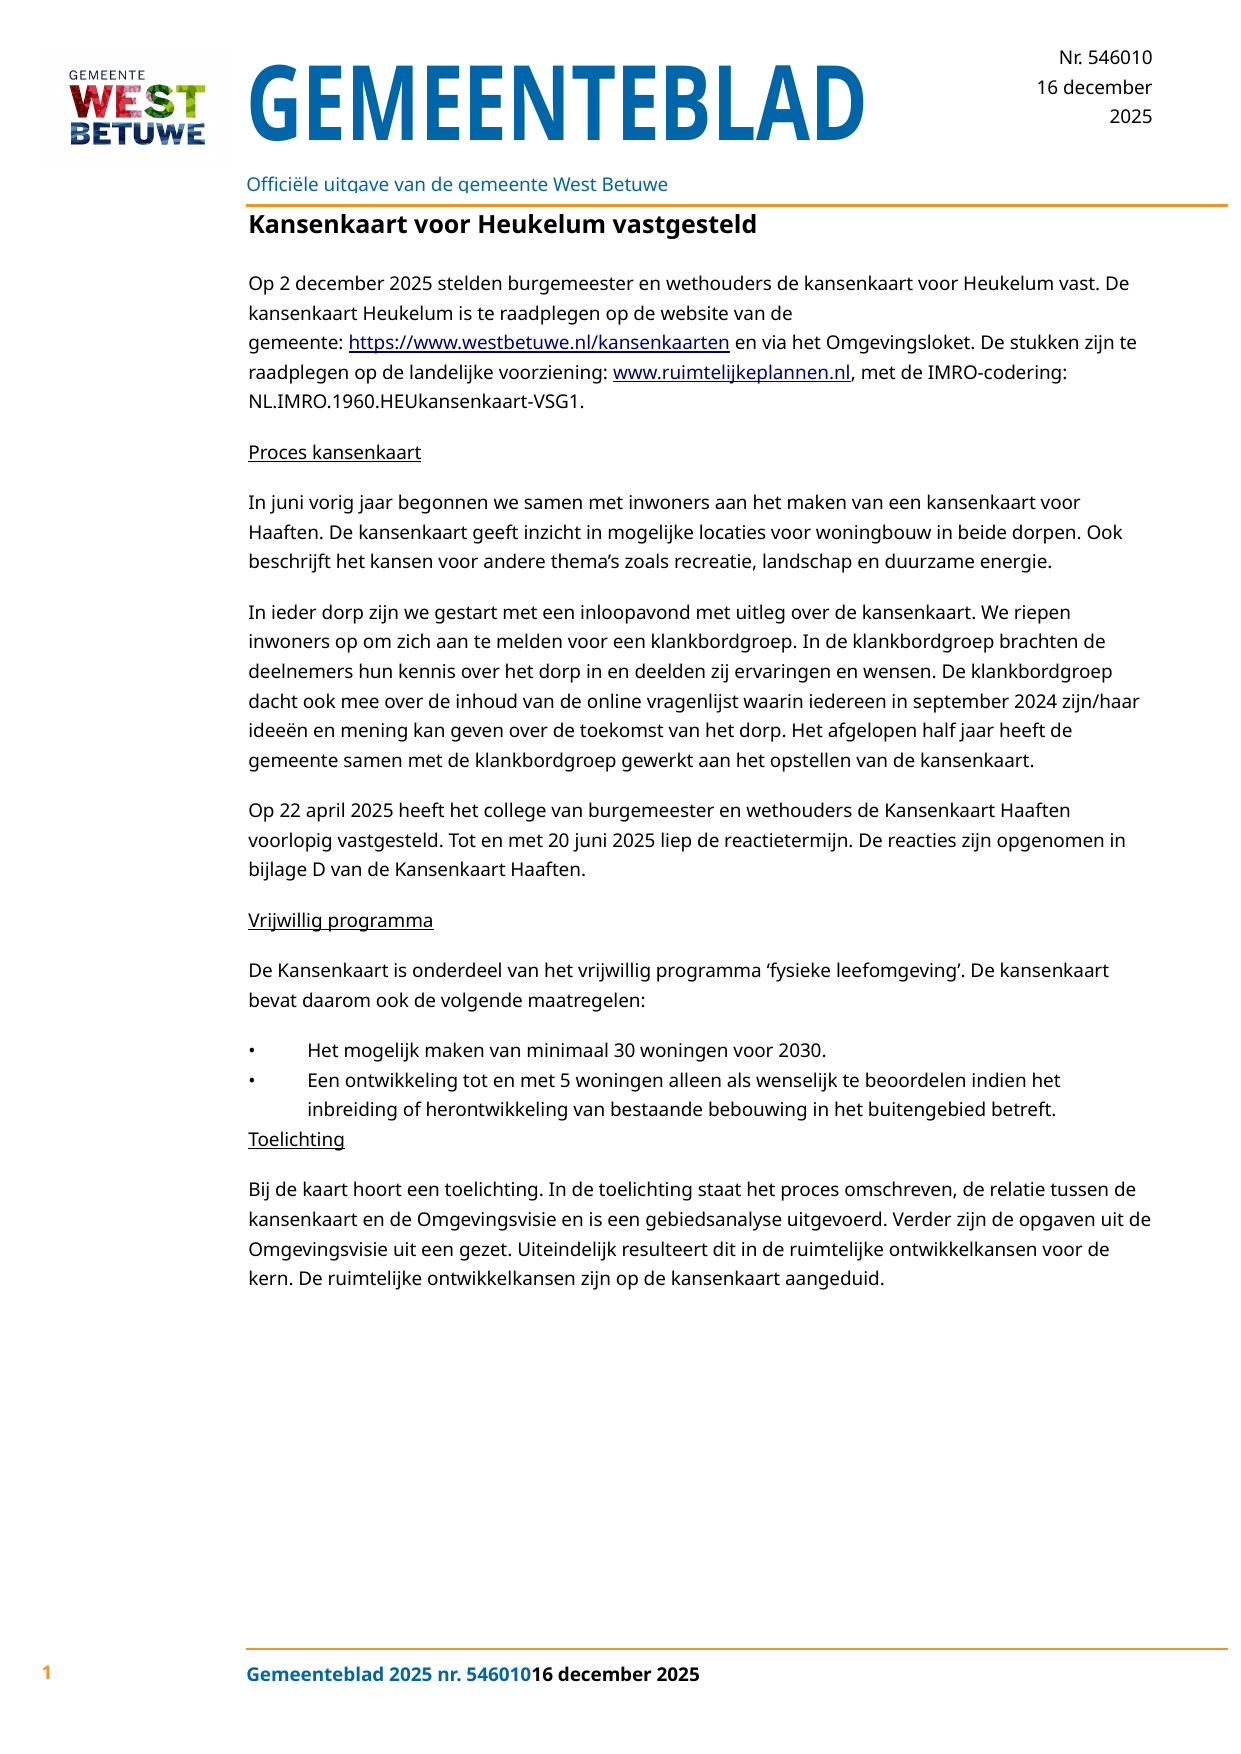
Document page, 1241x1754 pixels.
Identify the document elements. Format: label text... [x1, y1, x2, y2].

text Toelichting [248, 1126, 1152, 1152]
picture [41, 47, 231, 172]
text Op 22 april 2025 heeft het college van burgemeester en wethouders de Kansenkaart Haaften voorlopig vastgesteld. Tot en met 20 juni 2025 liep de reactietermijn. De reacties zijn opgenomen in bijlage D van de Kansenkaart Haaften. [248, 797, 1152, 882]
text Proces kansenkaart [248, 439, 1152, 465]
text Vrijwillig programma [248, 907, 1152, 933]
text In ieder dorp zijn we gestart met een inloopavond met uitleg over de kansenkaart. We riepen inwoners op om zich aan te melden voor een klankbordgroep. In de klankbordgroep brachten de deelnemers hun kennis over het dorp in en deelden zij ervaringen en wensen. De klankbordgroep dacht ook mee over de inhoud van de online vragenlijst waarin iedereen in september 2024 zijn/haar ideeën en mening kan geven over de toekomst van het dorp. Het afgelopen half jaar heeft de gemeente samen met de klankbordgroep gewerkt aan het opstellen van de kansenkaart. [248, 599, 1152, 773]
text De Kansenkaart is onderdeel van het vrijwillig programma ‘fysieke leefomgeving’. De kansenkaart bevat daarom ook de volgende maatregelen: [248, 957, 1152, 1013]
text Bij de kaart hoort een toelichting. In de toelichting staat het proces omschreven, de relatie tussen de kansenkaart en de Omgevingsvisie en is een gebiedsanalyse uitgevoerd. Verder zijn de opgaven uit de Omgevingsvisie uit een gezet. Uiteindelijk resulteert dit in de ruimtelijke ontwikkelkansen voor de kern. De ruimtelijke ontwikkelkansen zijn op de kansenkaart aangeduid. [248, 1177, 1152, 1291]
list Het mogelijk maken van minimaal 30 woningen voor 2030. [248, 1037, 1152, 1063]
text Op 2 december 2025 stelden burgemeester en wethouders de kansenkaart voor Heukelum vast. De kansenkaart Heukelum is te raadplegen op de website van de gemeente: https://www.westbetuwe.nl/kansenkaarten en via het Omgevingsloket. De stukken zijn te raadplegen op de landelijke voorziening: www.ruimtelijkeplannen.nl, met de IMRO-codering: NL.IMRO.1960.HEUkansenkaart-VSG1. [248, 270, 1152, 414]
text Kansenkaart voor Heukelum vastgesteld [248, 207, 1152, 241]
list Een ontwikkeling tot en met 5 woningen alleen als wenselijk te beoordelen indien het inbreiding of herontwikkeling van bestaande bebouwing in het buitengebied betreft. [248, 1067, 1152, 1122]
text In juni vorig jaar begonnen we samen met inwoners aan het maken van een kansenkaart voor Haaften. De kansenkaart geeft inzicht in mogelijke locaties voor woningbouw in beide dorpen. Ook beschrijft het kansen voor andere thema’s zoals recreatie, landschap en duurzame energie. [248, 489, 1152, 574]
